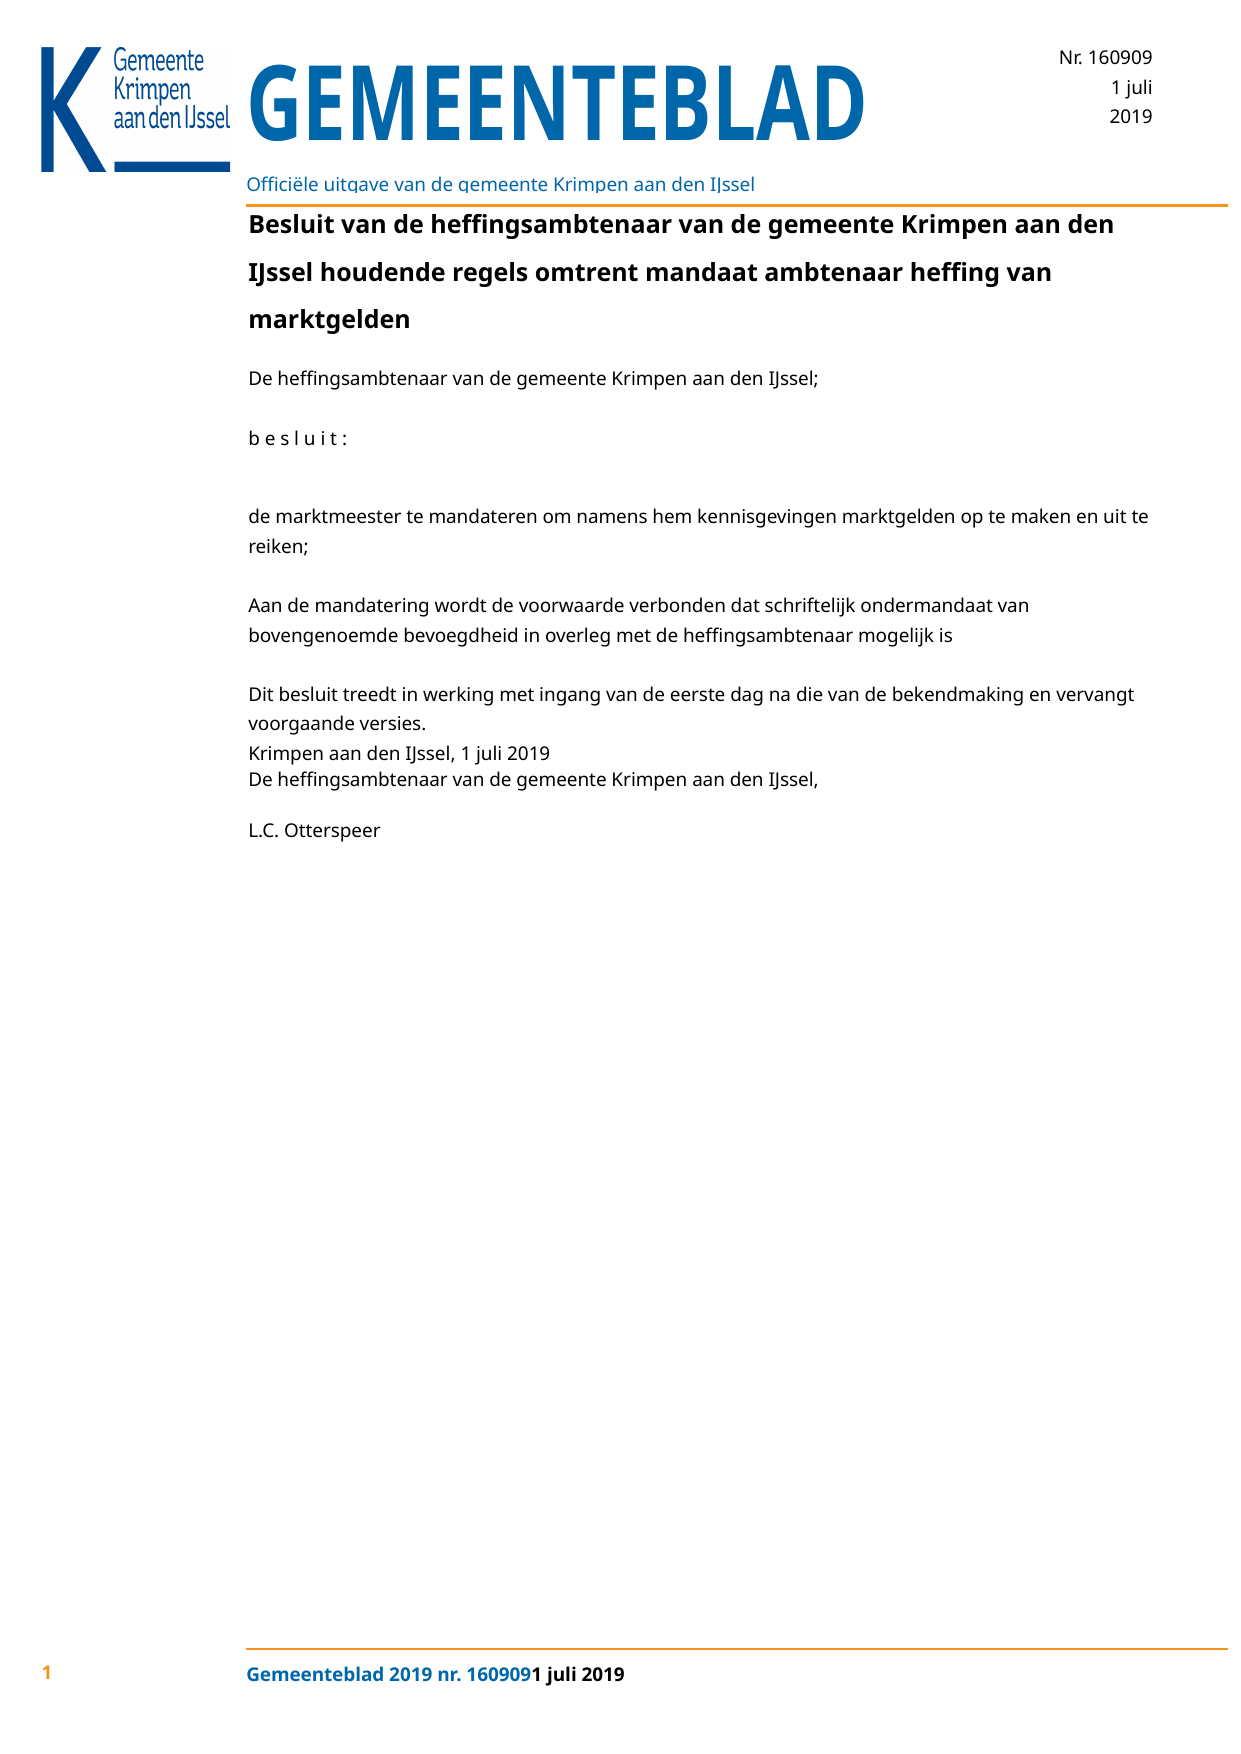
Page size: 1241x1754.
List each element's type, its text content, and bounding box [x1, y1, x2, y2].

text Besluit van de heffingsambtenaar van de gemeente Krimpen aan den IJssel houdende regels omtrent mandaat ambtenaar heffing van marktgelden [248, 207, 1152, 336]
text De heffingsambtenaar van de gemeente Krimpen aan den IJssel, [248, 766, 1152, 792]
text L.C. Otterspeer [248, 817, 1152, 843]
picture [41, 47, 231, 172]
text Krimpen aan den IJssel, 1 juli 2019 [248, 740, 1152, 766]
text b e s l u i t : [248, 425, 1152, 450]
text Dit besluit treedt in werking met ingang van de eerste dag na die van de bekendmaking en vervangt voorgaande versies. [248, 681, 1152, 736]
text de marktmeester te mandateren om namens hem kennisgevingen marktgelden op te maken en uit te reiken; [248, 503, 1152, 559]
text Aan de mandatering wordt de voorwaarde verbonden dat schriftelijk ondermandaat van bovengenoemde bevoegdheid in overleg met de heffingsambtenaar mogelijk is [248, 592, 1152, 648]
text De heffingsambtenaar van de gemeente Krimpen aan den IJssel; [248, 366, 1152, 391]
